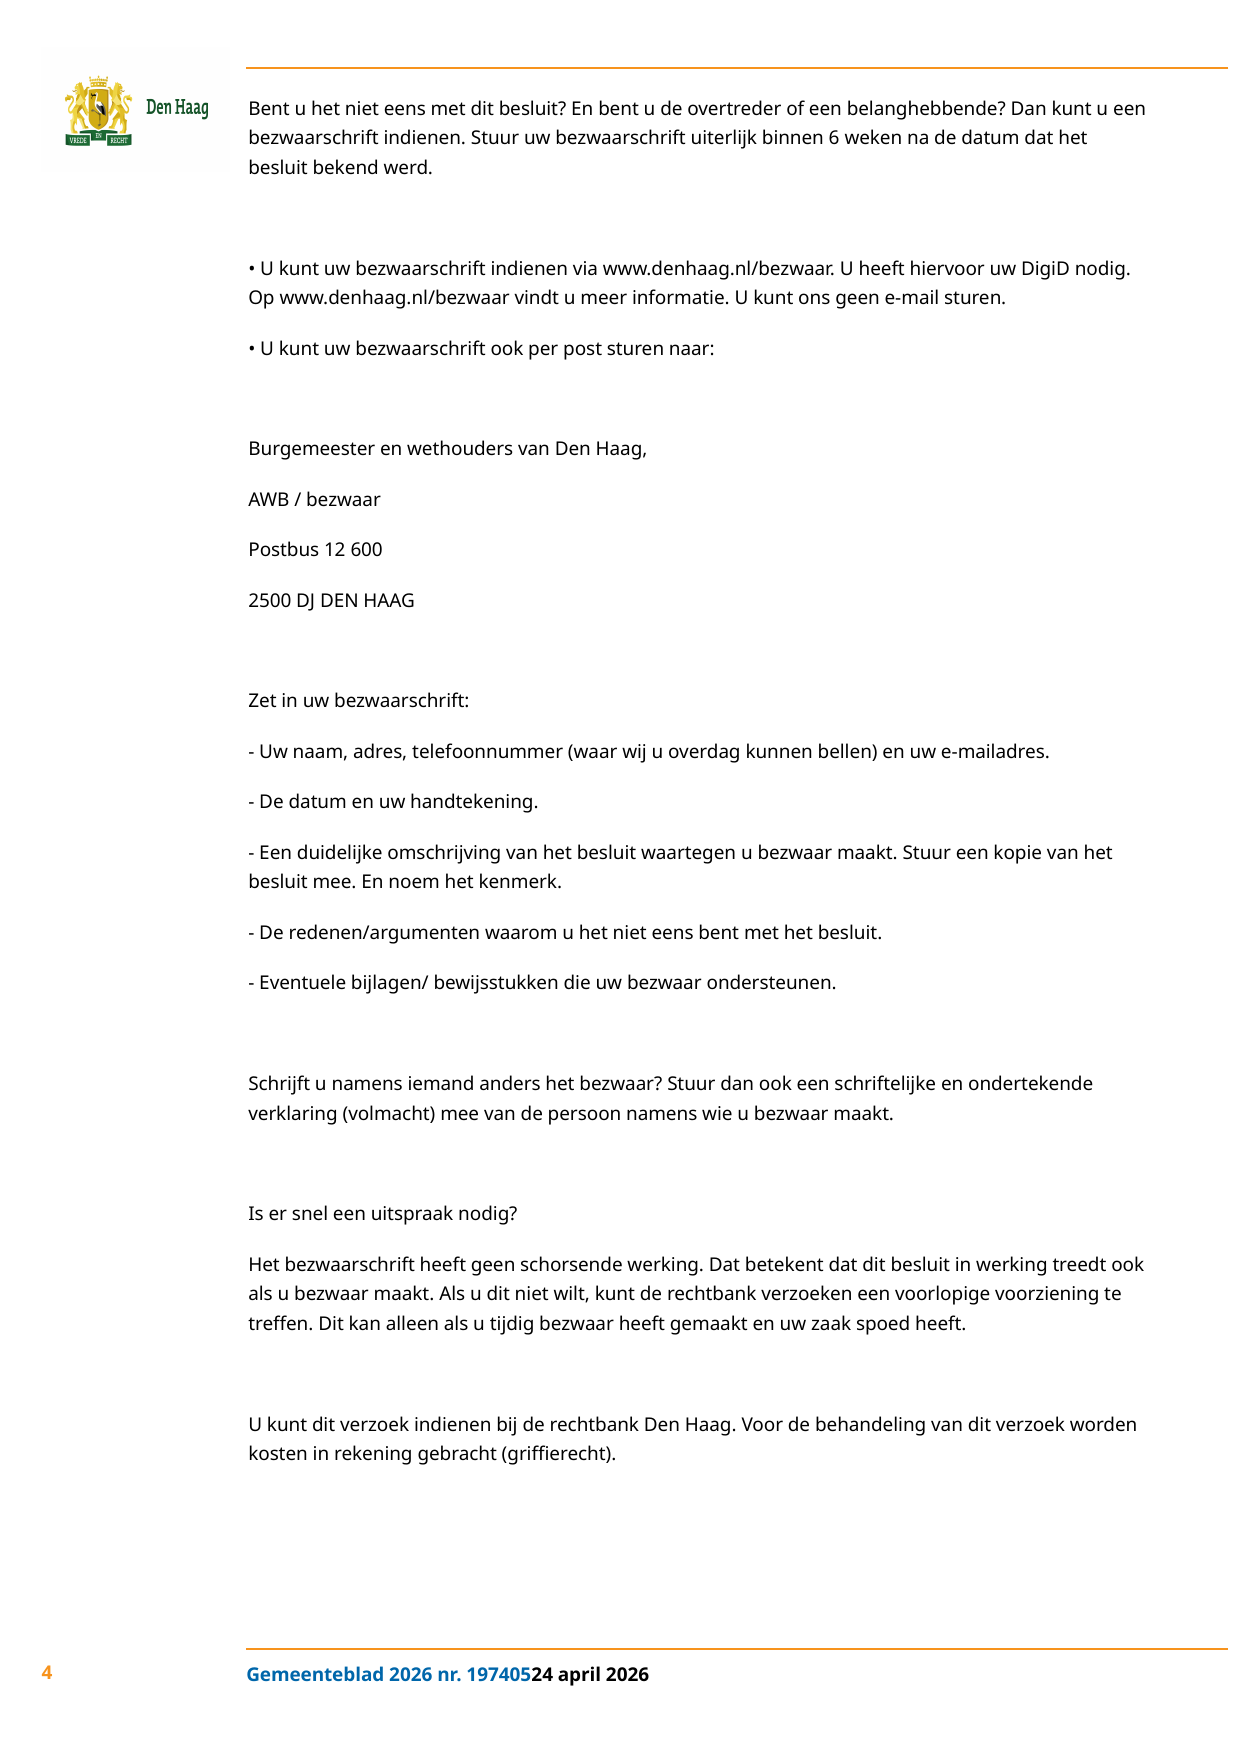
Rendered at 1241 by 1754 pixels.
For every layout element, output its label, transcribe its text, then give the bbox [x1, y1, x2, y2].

text - Een duidelijke omschrijving van het besluit waartegen u bezwaar maakt. Stuur een kopie van het besluit mee. En noem het kenmerk. [248, 839, 1152, 894]
text Zet in uw bezwaarschrift: [248, 688, 1152, 713]
text - De datum en uw handtekening. [248, 788, 1152, 814]
text • U kunt uw bezwaarschrift ook per post sturen naar: [248, 335, 1152, 361]
text Bent u het niet eens met dit besluit? En bent u de overtreder of een belanghebbende? Dan kunt u een bezwaarschrift indienen. Stuur uw bezwaarschrift uiterlijk binnen 6 weken na de datum dat het besluit bekend werd. [248, 95, 1152, 180]
text Is er snel een uitspraak nodig? [248, 1201, 1152, 1226]
text • U kunt uw bezwaarschrift indienen via www.denhaag.nl/bezwaar. U heeft hiervoor uw DigiD nodig. Op www.denhaag.nl/bezwaar vindt u meer informatie. U kunt ons geen e-mail sturen. [248, 255, 1152, 310]
text Postbus 12 600 [248, 536, 1152, 562]
text U kunt dit verzoek indienen bij de rechtbank Den Haag. Voor de behandeling van dit verzoek worden kosten in rekening gebracht (griffierecht). [248, 1411, 1152, 1466]
text - De redenen/argumenten waarom u het niet eens bent met het besluit. [248, 919, 1152, 945]
text - Uw naam, adres, telefoonnummer (waar wij u overdag kunnen bellen) en uw e-mailadres. [248, 738, 1152, 764]
text Het bezwaarschrift heeft geen schorsende werking. Dat betekent dat dit besluit in werking treedt ook als u bezwaar maakt. Als u dit niet wilt, kunt de rechtbank verzoeken een voorlopige voorziening te treffen. Dit kan alleen als u tijdig bezwaar heeft gemaakt en uw zaak spoed heeft. [248, 1251, 1152, 1336]
picture [41, 47, 231, 172]
text Burgemeester en wethouders van Den Haag, [248, 436, 1152, 461]
text AWB / bezwaar [248, 486, 1152, 512]
text - Eventuele bijlagen/ bewijsstukken die uw bezwaar ondersteunen. [248, 969, 1152, 995]
text 2500 DJ DEN HAAG [248, 587, 1152, 613]
text Schrijft u namens iemand anders het bezwaar? Stuur dan ook een schriftelijke en ondertekende verklaring (volmacht) mee van de persoon namens wie u bezwaar maakt. [248, 1070, 1152, 1126]
